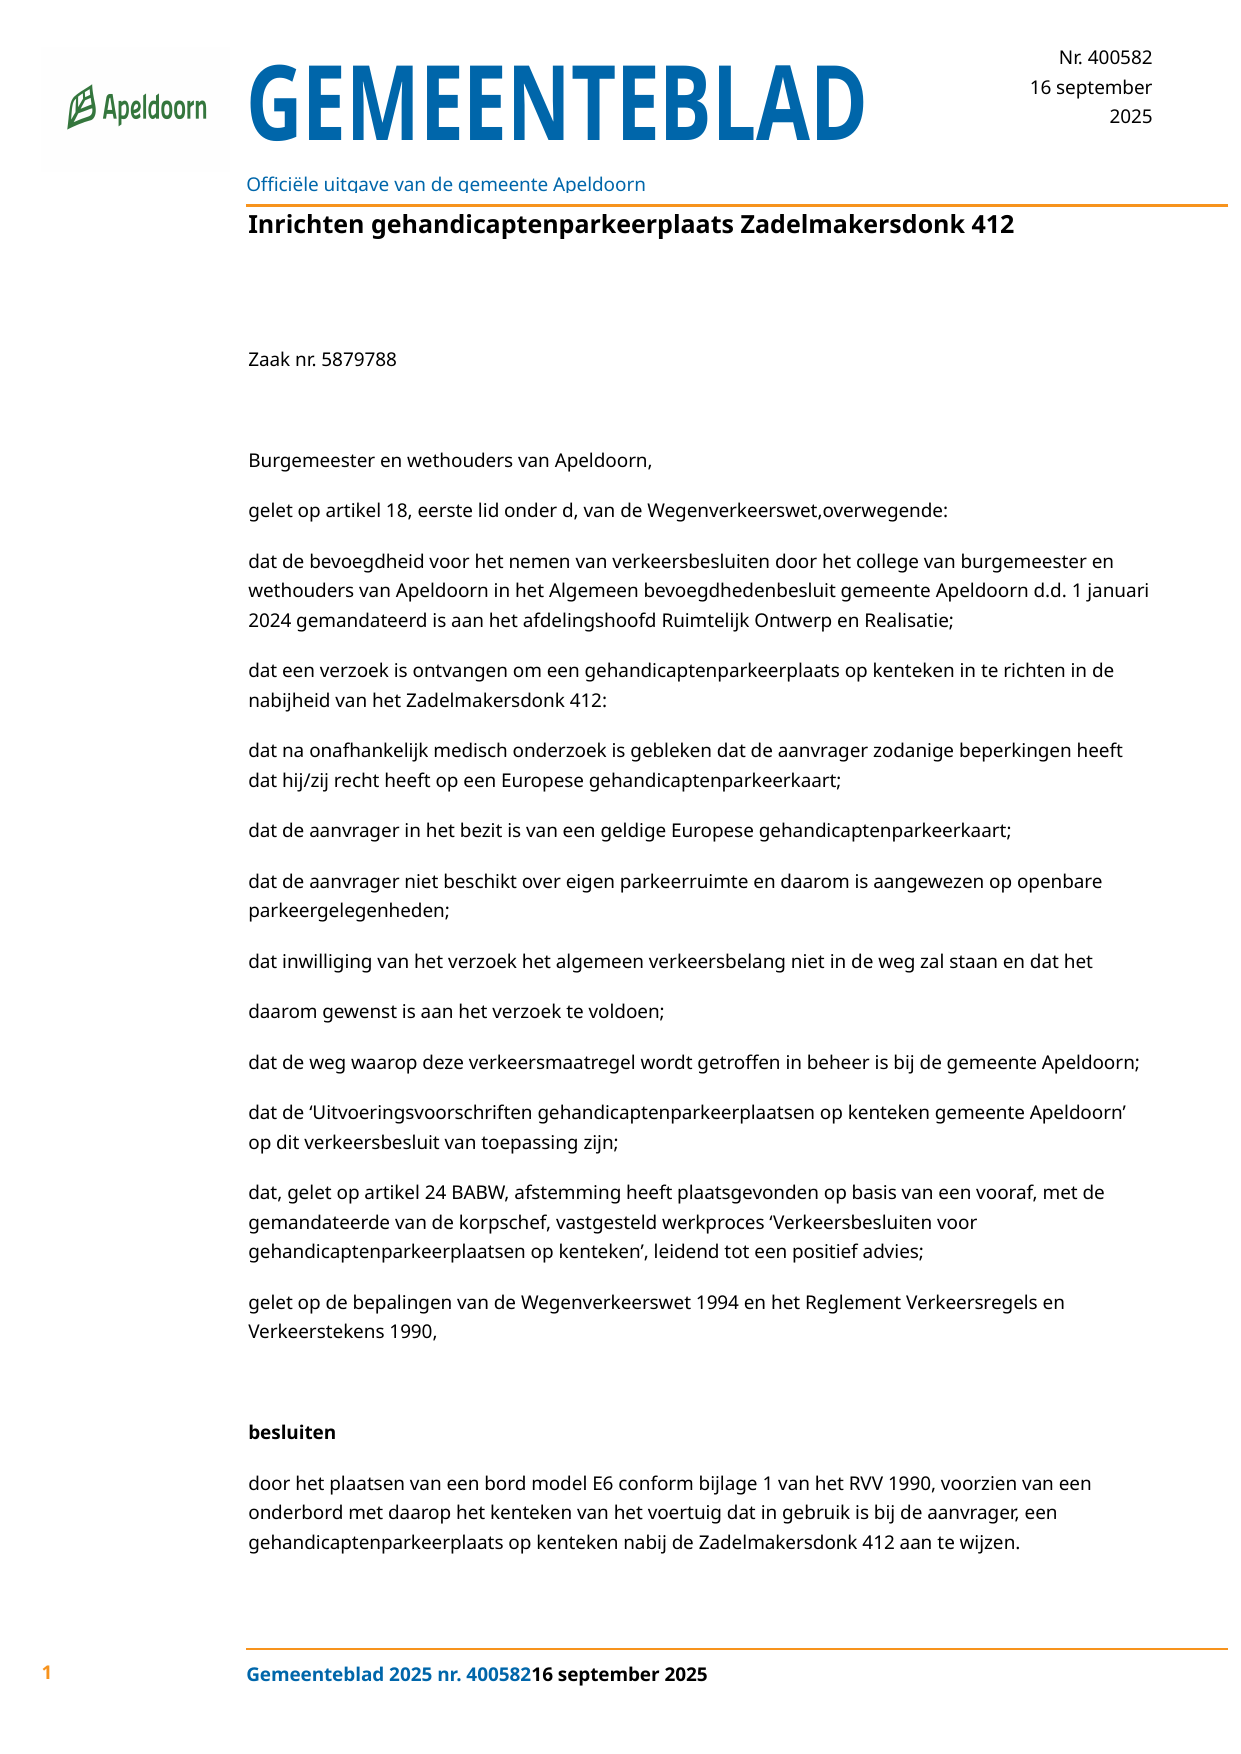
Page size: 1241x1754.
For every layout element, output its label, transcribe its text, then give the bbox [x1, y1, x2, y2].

text Inrichten gehandicaptenparkeerplaats Zadelmakersdonk 412 [248, 207, 1152, 241]
text dat de aanvrager in het bezit is van een geldige Europese gehandicaptenparkeerkaart; [248, 818, 1152, 843]
text Zaak nr. 5879788 [248, 346, 1152, 372]
text dat, gelet op artikel 24 BABW, afstemming heeft plaatsgevonden op basis van een vooraf, met de gemandateerde van de korpschef, vastgesteld werkproces ‘Verkeersbesluiten voor gehandicaptenparkeerplaatsen op kenteken’, leidend tot een positief advies; [248, 1179, 1152, 1264]
text dat de ‘Uitvoeringsvoorschriften gehandicaptenparkeerplaatsen op kenteken gemeente Apeldoorn’ op dit verkeersbesluit van toepassing zijn; [248, 1099, 1152, 1155]
text dat een verzoek is ontvangen om een gehandicaptenparkeerplaats op kenteken in te richten in de nabijheid van het Zadelmakersdonk 412: [248, 658, 1152, 713]
text dat de aanvrager niet beschikt over eigen parkeerruimte en daarom is aangewezen op openbare parkeergelegenheden; [248, 868, 1152, 923]
picture [41, 47, 231, 172]
text dat de weg waarop deze verkeersmaatregel wordt getroffen in beheer is bij de gemeente Apeldoorn; [248, 1049, 1152, 1075]
text gelet op de bepalingen van de Wegenverkeerswet 1994 en het Reglement Verkeersregels en Verkeerstekens 1990, [248, 1289, 1152, 1344]
text besluiten [248, 1419, 1152, 1445]
text door het plaatsen van een bord model E6 conform bijlage 1 van het RVV 1990, voorzien van een onderbord met daarop het kenteken van het voertuig dat in gebruik is bij de aanvrager, een gehandicaptenparkeerplaats op kenteken nabij de Zadelmakersdonk 412 aan te wijzen. [248, 1470, 1152, 1555]
text dat de bevoegdheid voor het nemen van verkeersbesluiten door het college van burgemeester en wethouders van Apeldoorn in het Algemeen bevoegdhedenbesluit gemeente Apeldoorn d.d. 1 januari 2024 gemandateerd is aan het afdelingshoofd Ruimtelijk Ontwerp en Realisatie; [248, 548, 1152, 633]
text daarom gewenst is aan het verzoek te voldoen; [248, 998, 1152, 1024]
text Burgemeester en wethouders van Apeldoorn, [248, 447, 1152, 473]
text dat inwilliging van het verzoek het algemeen verkeersbelang niet in de weg zal staan en dat het [248, 948, 1152, 974]
text gelet op artikel 18, eerste lid onder d, van de Wegenverkeerswet,overwegende: [248, 498, 1152, 523]
text dat na onafhankelijk medisch onderzoek is gebleken dat de aanvrager zodanige beperkingen heeft dat hij/zij recht heeft op een Europese gehandicaptenparkeerkaart; [248, 738, 1152, 793]
